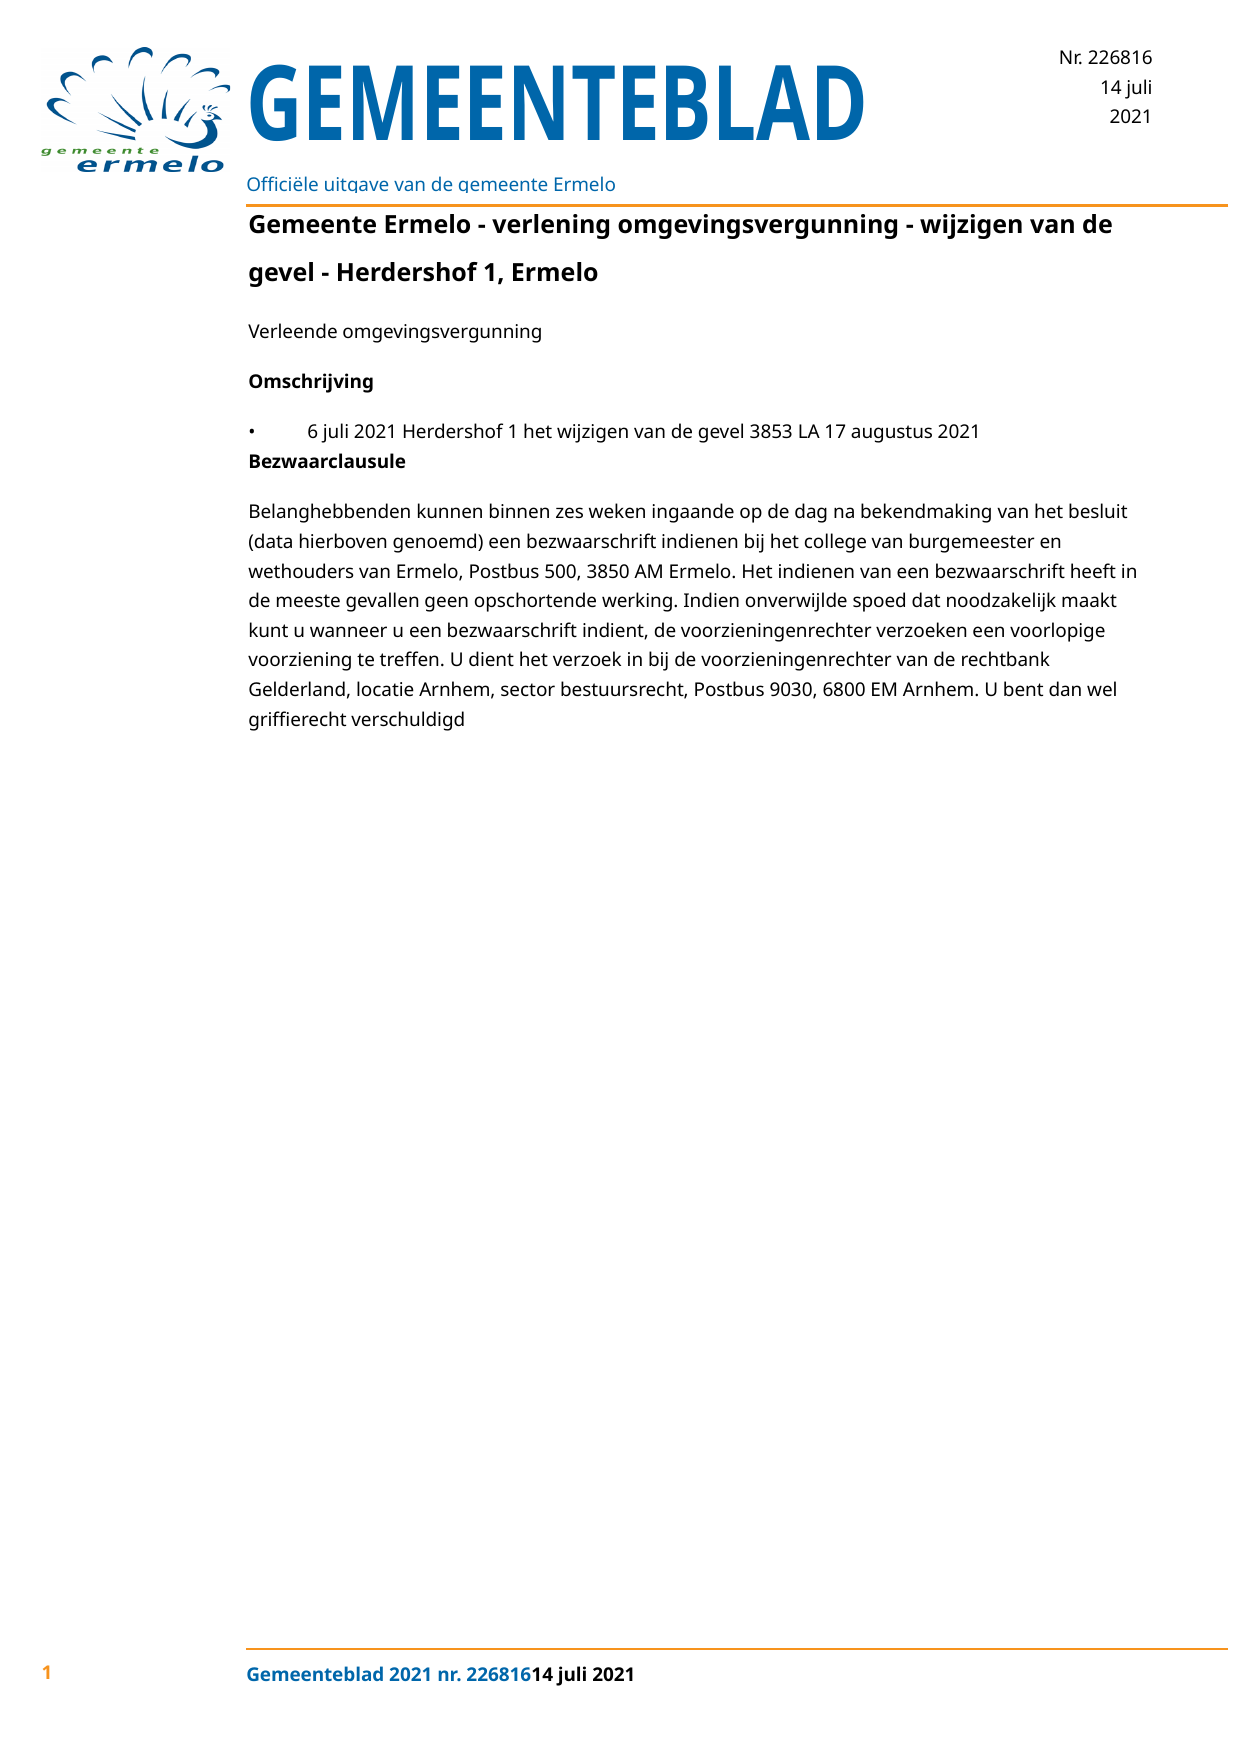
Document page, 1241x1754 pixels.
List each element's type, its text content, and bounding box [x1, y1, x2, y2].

text Verleende omgevingsvergunning [248, 318, 1152, 344]
text Belanghebbenden kunnen binnen zes weken ingaande op de dag na bekendmaking van het besluit (data hierboven genoemd) een bezwaarschrift indienen bij het college van burgemeester en wethouders van Ermelo, Postbus 500, 3850 AM Ermelo. Het indienen van een bezwaarschrift heeft in de meeste gevallen geen opschortende werking. Indien onverwijlde spoed dat noodzakelijk maakt kunt u wanneer u een bezwaarschrift indient, de voorzieningenrechter verzoeken een voorlopige voorziening te treffen. U dient het verzoek in bij de voorzieningenrechter van de rechtbank Gelderland, locatie Arnhem, sector bestuursrecht, Postbus 9030, 6800 EM Arnhem. U bent dan wel griffierecht verschuldigd [248, 499, 1152, 732]
text Omschrijving [248, 368, 1152, 394]
text Gemeente Ermelo - verlening omgevingsvergunning - wijzigen van de gevel - Herdershof 1, Ermelo [248, 207, 1152, 288]
text Bezwaarclausule [248, 448, 1152, 474]
list 6 juli 2021 Herdershof 1 het wijzigen van de gevel 3853 LA 17 augustus 2021 [248, 419, 1152, 444]
picture [41, 47, 231, 172]
